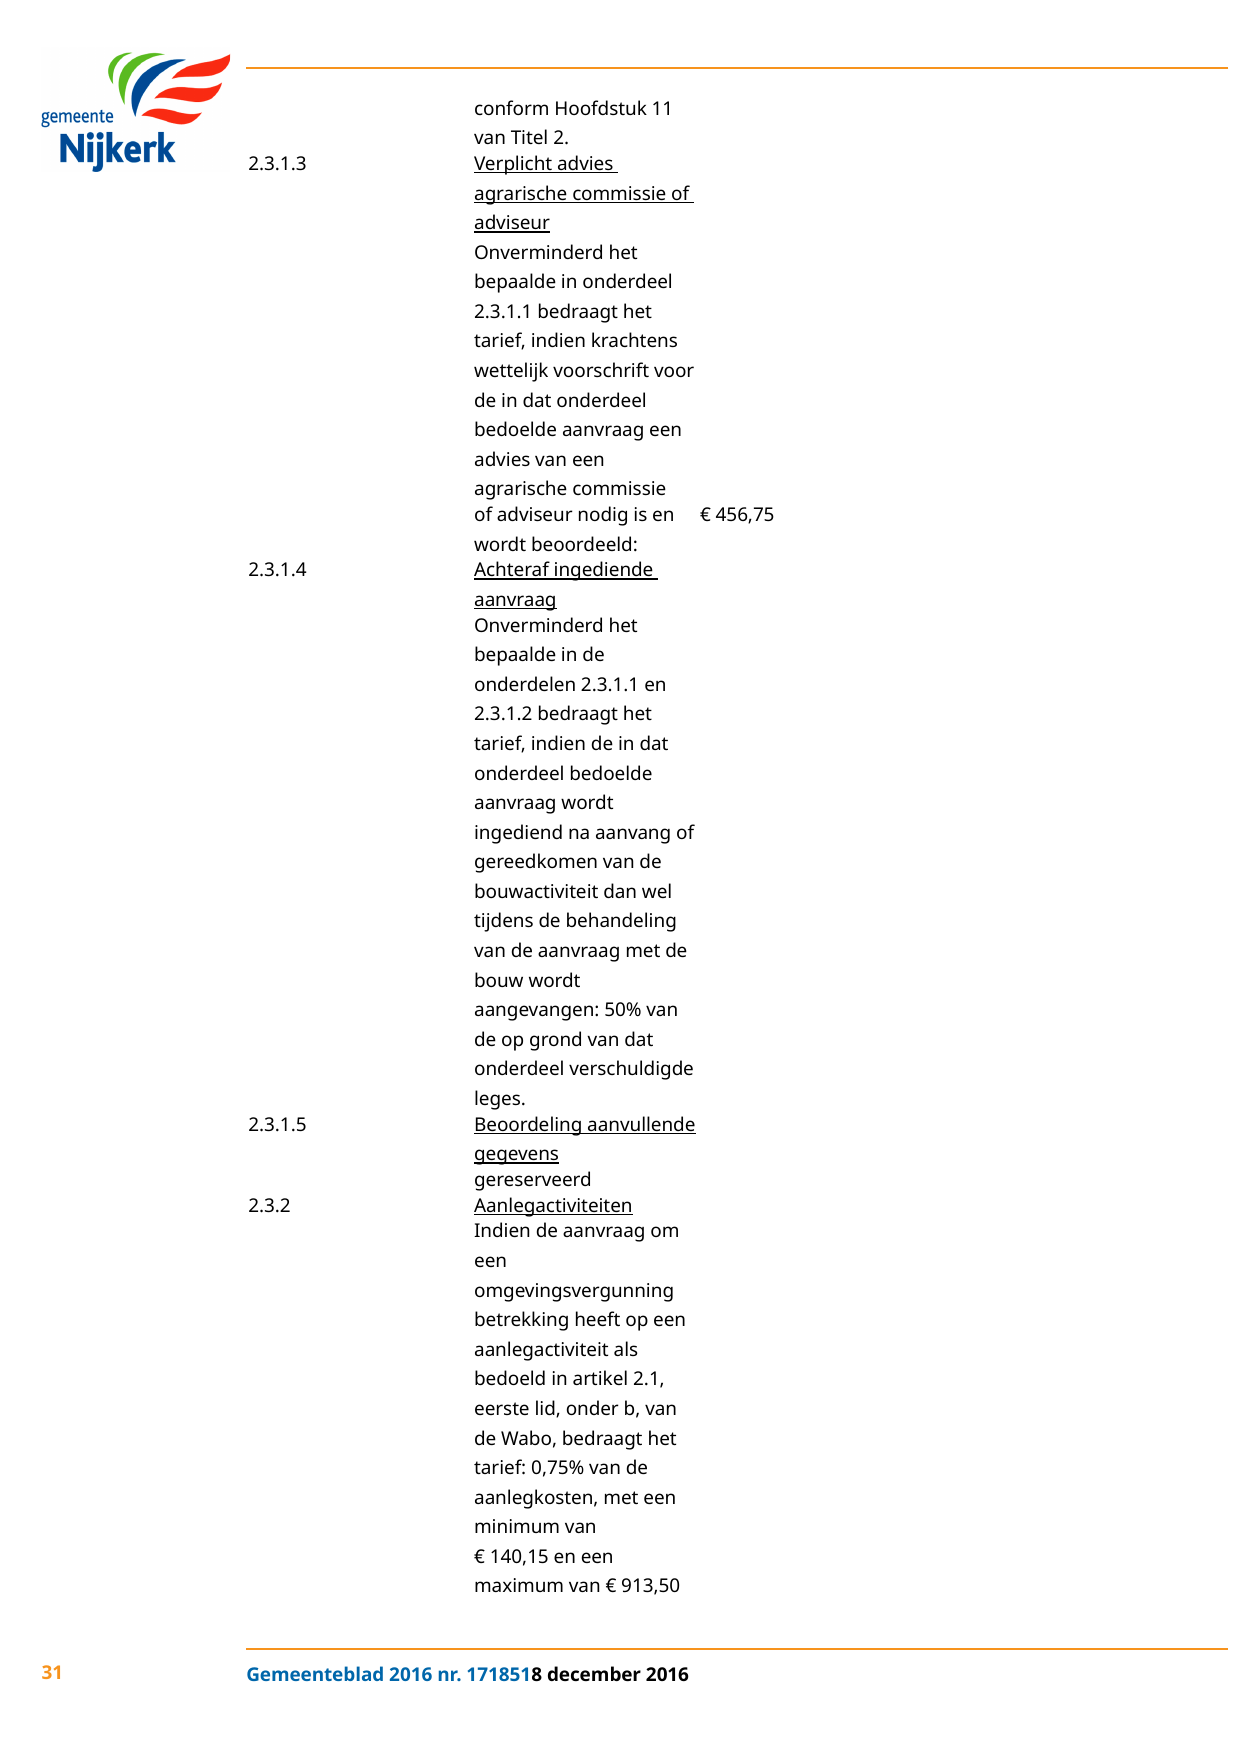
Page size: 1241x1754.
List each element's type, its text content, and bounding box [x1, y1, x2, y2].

table_cell conform Hoofdstuk 11 van Titel 2. [474, 95, 700, 150]
table_cell Aanlegactiviteiten [474, 1192, 700, 1218]
table_cell Onverminderd het bepaalde in de onderdelen 2.3.1.1 en 2.3.1.2 bedraagt het tarief, indien de in dat onderdeel bedoelde aanvraag wordt ingediend na aanvang of gereedkomen van de bouwactiviteit dan wel tijdens de behandeling van de aanvraag met de bouw wordt aangevangen: 50% van de op grond van dat onderdeel verschuldigde leges. [474, 612, 700, 1111]
table_cell [700, 557, 926, 612]
table_cell [700, 1218, 926, 1598]
table_cell Verplicht advies agrarische commissie of adviseur Onverminderd het bepaalde in onderdeel 2.3.1.1 bedraagt het tarief, indien krachtens wettelijk voorschrift voor de in dat onderdeel bedoelde aanvraag een advies van een agrarische commissie [474, 150, 700, 501]
table_cell gereserveerd [474, 1166, 700, 1192]
table_cell [248, 612, 474, 1111]
table_cell Indien de aanvraag om een omgevingsvergunning betrekking heeft op een aanlegactiviteit als bedoeld in artikel 2.1, eerste lid, onder b, van de Wabo, bedraagt het tarief: 0,75% van de aanlegkosten, met een minimum van € 140,15 en een maximum van € 913,50 [474, 1218, 700, 1598]
table_cell [248, 501, 474, 557]
table_cell Achteraf ingediende aanvraag [474, 557, 700, 612]
table_cell 2.3.1.3 [248, 150, 474, 501]
table_cell [248, 95, 474, 150]
table_cell 2.3.1.5 [248, 1111, 474, 1166]
table_cell Beoordeling aanvullende gegevens [474, 1111, 700, 1166]
table_cell [248, 1166, 474, 1192]
table_cell [700, 1111, 926, 1166]
table_cell 2.3.2 [248, 1192, 474, 1218]
picture [41, 47, 231, 172]
table_cell [700, 1192, 926, 1218]
table_cell [700, 150, 926, 501]
table_cell [248, 1218, 474, 1598]
table_cell [700, 1166, 926, 1192]
table_cell of adviseur nodig is en wordt beoordeeld: [474, 501, 700, 557]
table_cell [700, 95, 926, 150]
table_cell € 456,75 [700, 501, 926, 557]
table_cell [700, 612, 926, 1111]
table_cell 2.3.1.4 [248, 557, 474, 612]
